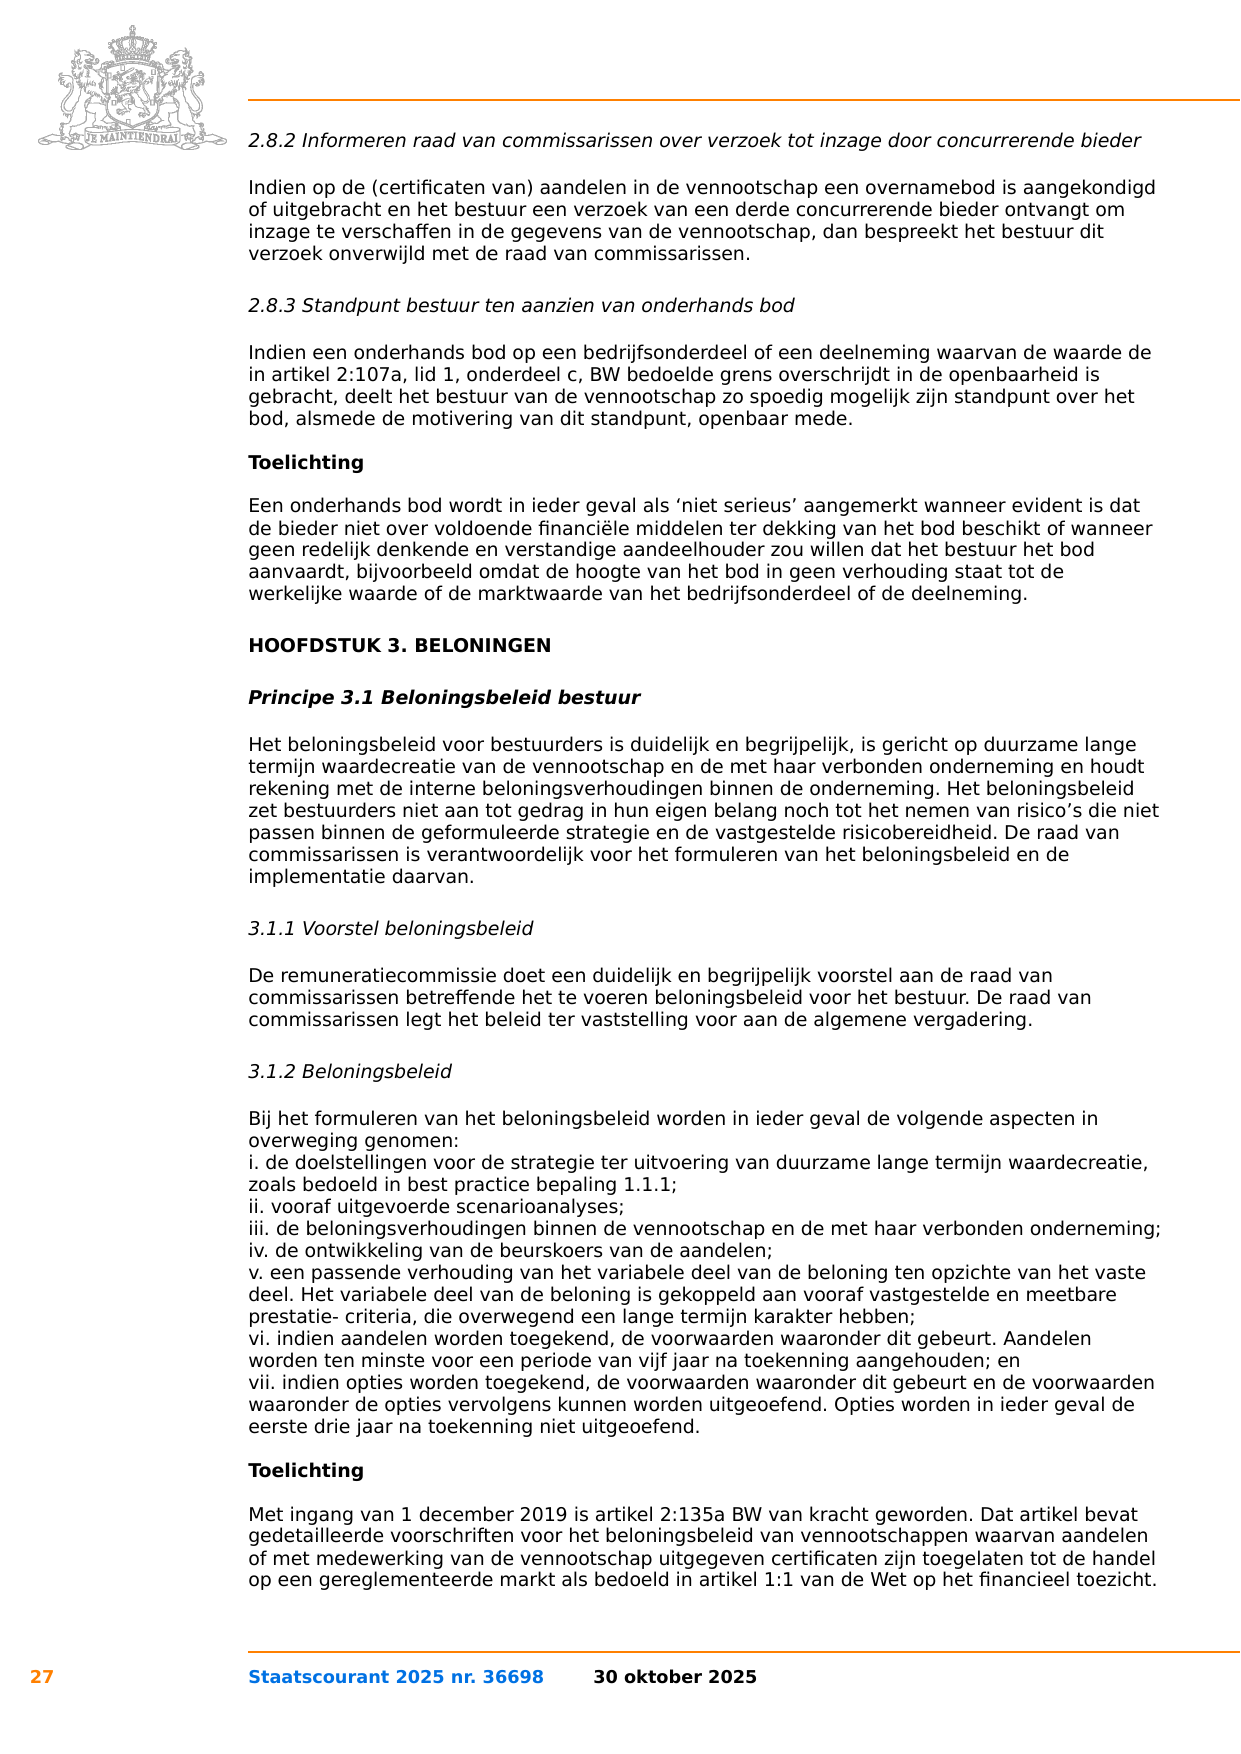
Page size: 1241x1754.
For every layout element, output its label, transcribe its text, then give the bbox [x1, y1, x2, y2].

text iv. de ontwikkeling van de beurskoers van de aandelen; [248, 1240, 1163, 1262]
picture [38, 25, 227, 150]
text De remuneratiecommissie doet een duidelijk en begrijpelijk voorstel aan de raad van commissarissen betreffende het te voeren beloningsbeleid voor het bestuur. De raad van commissarissen legt het beleid ter vaststelling voor aan de algemene vergadering. [248, 965, 1163, 1031]
text Een onderhands bod wordt in ieder geval als ‘niet serieus’ aangemerkt wanneer evident is dat de bieder niet over voldoende financiële middelen ter dekking van het bod beschikt of wanneer geen redelijk denkende en verstandige aandeelhouder zou willen dat het bestuur het bod aanvaardt, bijvoorbeeld omdat de hoogte van het bod in geen verhouding staat tot de werkelijke waarde of de marktwaarde van het bedrijfsonderdeel of de deelneming. [248, 495, 1163, 605]
text Bij het formuleren van het beloningsbeleid worden in ieder geval de volgende aspecten in overweging genomen: [248, 1108, 1163, 1152]
text Indien een onderhands bod op een bedrijfsonderdeel of een deelneming waarvan de waarde de in artikel 2:107a, lid 1, onderdeel c, BW bedoelde grens overschrijdt in de openbaarheid is gebracht, deelt het bestuur van de vennootschap zo spoedig mogelijk zijn standpunt over het bod, alsmede de motivering van dit standpunt, openbaar mede. [248, 342, 1163, 430]
text Met ingang van 1 december 2019 is artikel 2:135a BW van kracht geworden. Dat artikel bevat gedetailleerde voorschriften voor het beloningsbeleid van vennootschappen waarvan aandelen of met medewerking van de vennootschap uitgegeven certificaten zijn toegelaten tot de handel op een gereglementeerde markt als bedoeld in artikel 1:1 van de Wet op het financieel toezicht. [248, 1503, 1163, 1591]
text vii. indien opties worden toegekend, de voorwaarden waaronder dit gebeurt en de voorwaarden waaronder de opties vervolgens kunnen worden uitgeoefend. Opties worden in ieder geval de eerste drie jaar na toekenning niet uitgeoefend. [248, 1372, 1163, 1438]
subtitle 3.1.1 Voorstel beloningsbeleid [248, 918, 1163, 940]
text v. een passende verhouding van het variabele deel van de beloning ten opzichte van het vaste deel. Het variabele deel van de beloning is gekoppeld aan vooraf vastgestelde en meetbare prestatie- criteria, die overwegend een lange termijn karakter hebben; [248, 1262, 1163, 1328]
subtitle Principe 3.1 Beloningsbeleid bestuur [248, 687, 1163, 709]
subtitle HOOFDSTUK 3. BELONINGEN [248, 635, 1163, 657]
text vi. indien aandelen worden toegekend, de voorwaarden waaronder dit gebeurt. Aandelen worden ten minste voor een periode van vijf jaar na toekenning aangehouden; en [248, 1328, 1163, 1372]
text i. de doelstellingen voor de strategie ter uitvoering van duurzame lange termijn waardecreatie, zoals bedoeld in best practice bepaling 1.1.1; [248, 1152, 1163, 1196]
subtitle Toelichting [248, 1459, 1163, 1482]
text iii. de beloningsverhoudingen binnen de vennootschap en de met haar verbonden onderneming; [248, 1218, 1163, 1240]
text ii. vooraf uitgevoerde scenarioanalyses; [248, 1196, 1163, 1218]
subtitle Toelichting [248, 452, 1163, 473]
text Indien op de (certificaten van) aandelen in de vennootschap een overnamebod is aangekondigd of uitgebracht en het bestuur een verzoek van een derde concurrerende bieder ontvangt om inzage te verschaffen in de gegevens van de vennootschap, dan bespreekt het bestuur dit verzoek onverwijld met de raad van commissarissen. [248, 177, 1163, 265]
subtitle 2.8.2 Informeren raad van commissarissen over verzoek tot inzage door concurrerende bieder [248, 130, 1163, 152]
subtitle 3.1.2 Beloningsbeleid [248, 1061, 1163, 1083]
subtitle 2.8.3 Standpunt bestuur ten aanzien van onderhands bod [248, 295, 1163, 317]
text Het beloningsbeleid voor bestuurders is duidelijk en begrijpelijk, is gericht op duurzame lange termijn waardecreatie van de vennootschap en de met haar verbonden onderneming en houdt rekening met de interne beloningsverhoudingen binnen de onderneming. Het beloningsbeleid zet bestuurders niet aan tot gedrag in hun eigen belang noch tot het nemen van risico’s die niet passen binnen de geformuleerde strategie en de vastgestelde risicobereidheid. De raad van commissarissen is verantwoordelijk voor het formuleren van het beloningsbeleid en de implementatie daarvan. [248, 734, 1163, 888]
